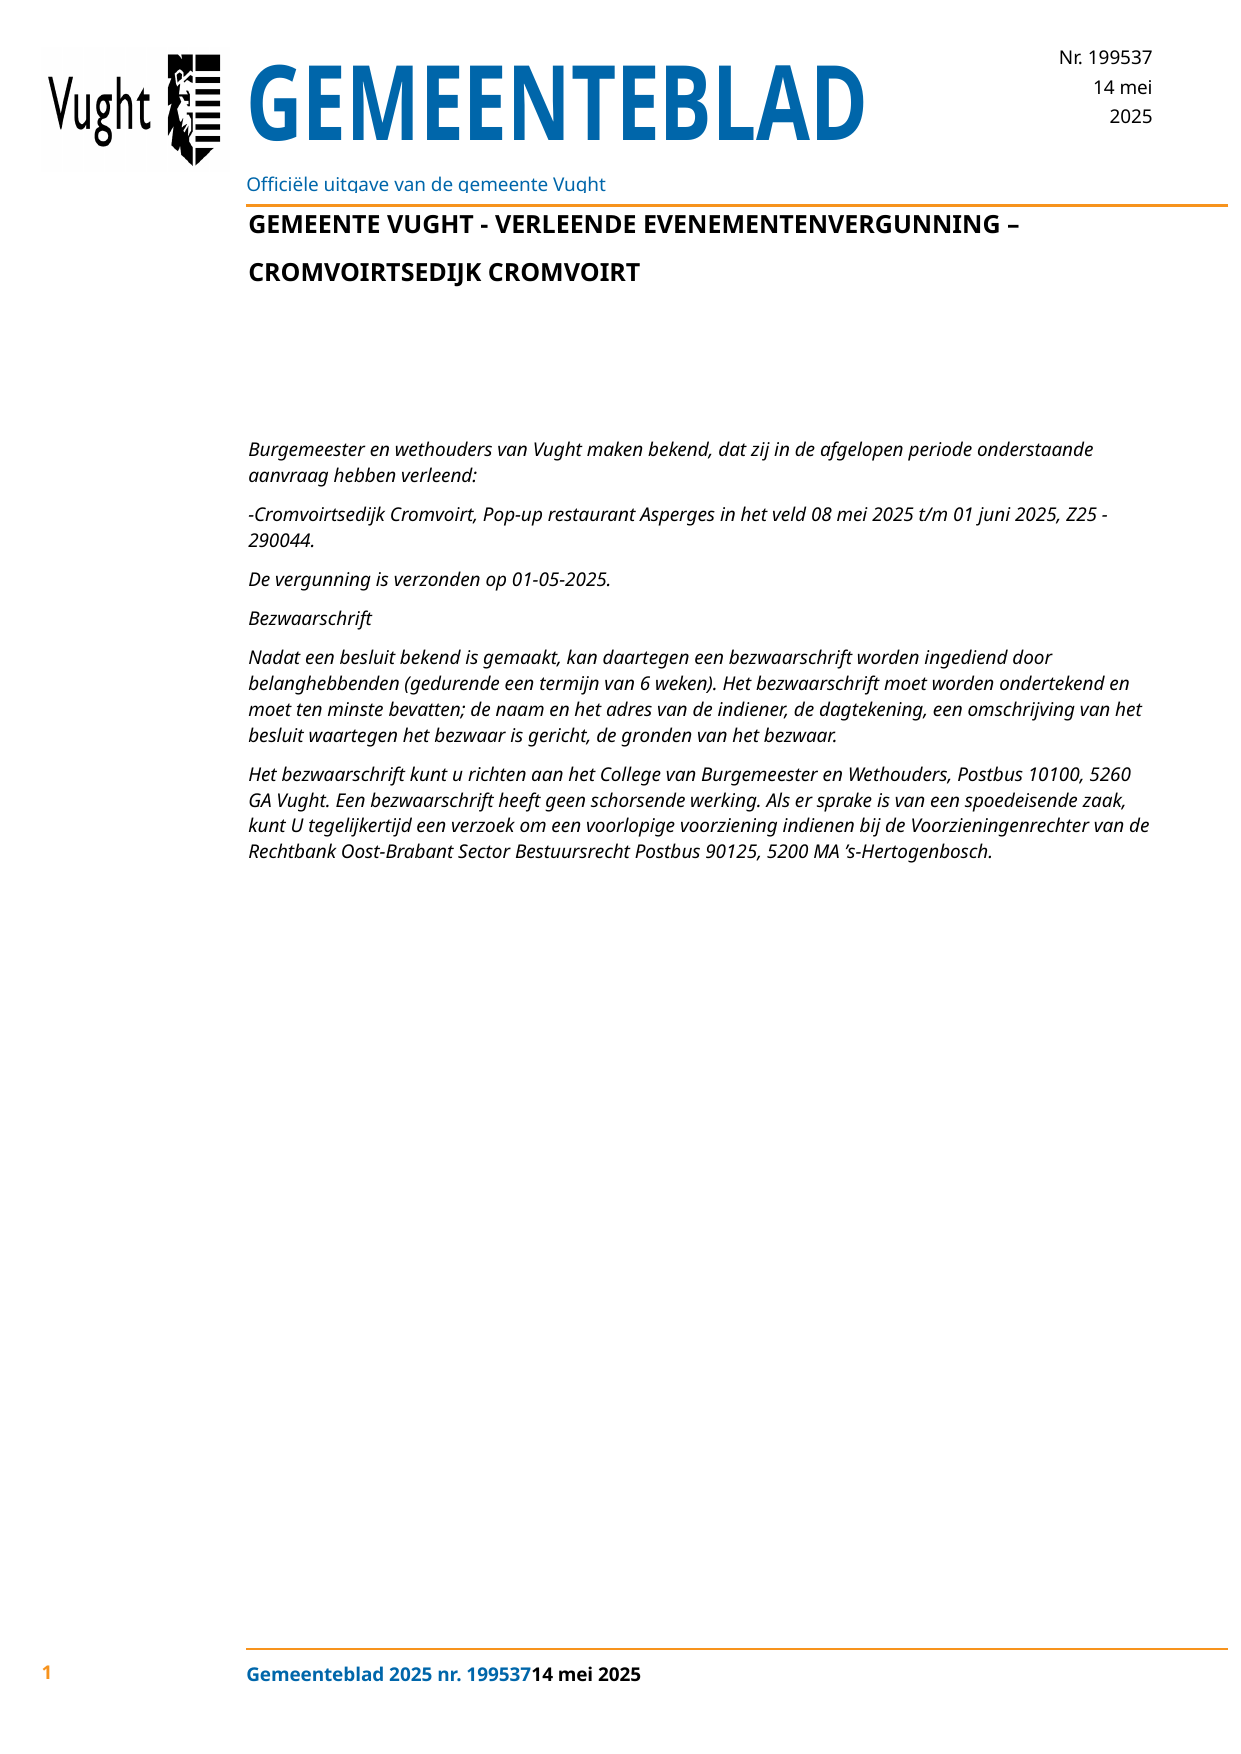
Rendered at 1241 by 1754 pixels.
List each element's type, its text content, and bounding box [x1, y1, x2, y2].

text Burgemeester en wethouders van Vught maken bekend, dat zij in de afgelopen periode onderstaande aanvraag hebben verleend: [248, 436, 1152, 487]
text GEMEENTE VUGHT - VERLEENDE EVENEMENTENVERGUNNING – CROMVOIRTSEDIJK CROMVOIRT [248, 207, 1152, 288]
text Het bezwaarschrift kunt u richten aan het College van Burgemeester en Wethouders, Postbus 10100, 5260 GA Vught. Een bezwaarschrift heeft geen schorsende werking. Als er sprake is van een spoedeisende zaak, kunt U tegelijkertijd een verzoek om een voorlopige voorziening indienen bij de Voorzieningenrechter van de Rechtbank Oost-Brabant Sector Bestuursrecht Postbus 90125, 5200 MA ’s-Hertogenbosch. [248, 761, 1152, 864]
text De vergunning is verzonden op 01-05-2025. [248, 566, 1152, 592]
picture [41, 47, 231, 172]
text Nadat een besluit bekend is gemaakt, kan daartegen een bezwaarschrift worden ingediend door belanghebbenden (gedurende een termijn van 6 weken). Het bezwaarschrift moet worden ondertekend en moet ten minste bevatten; de naam en het adres van de indiener, de dagtekening, een omschrijving van het besluit waartegen het bezwaar is gericht, de gronden van het bezwaar. [248, 644, 1152, 747]
text Bezwaarschrift [248, 605, 1152, 631]
text -Cromvoirtsedijk Cromvoirt, Pop-up restaurant Asperges in het veld 08 mei 2025 t/m 01 juni 2025, Z25 - 290044. [248, 501, 1152, 552]
